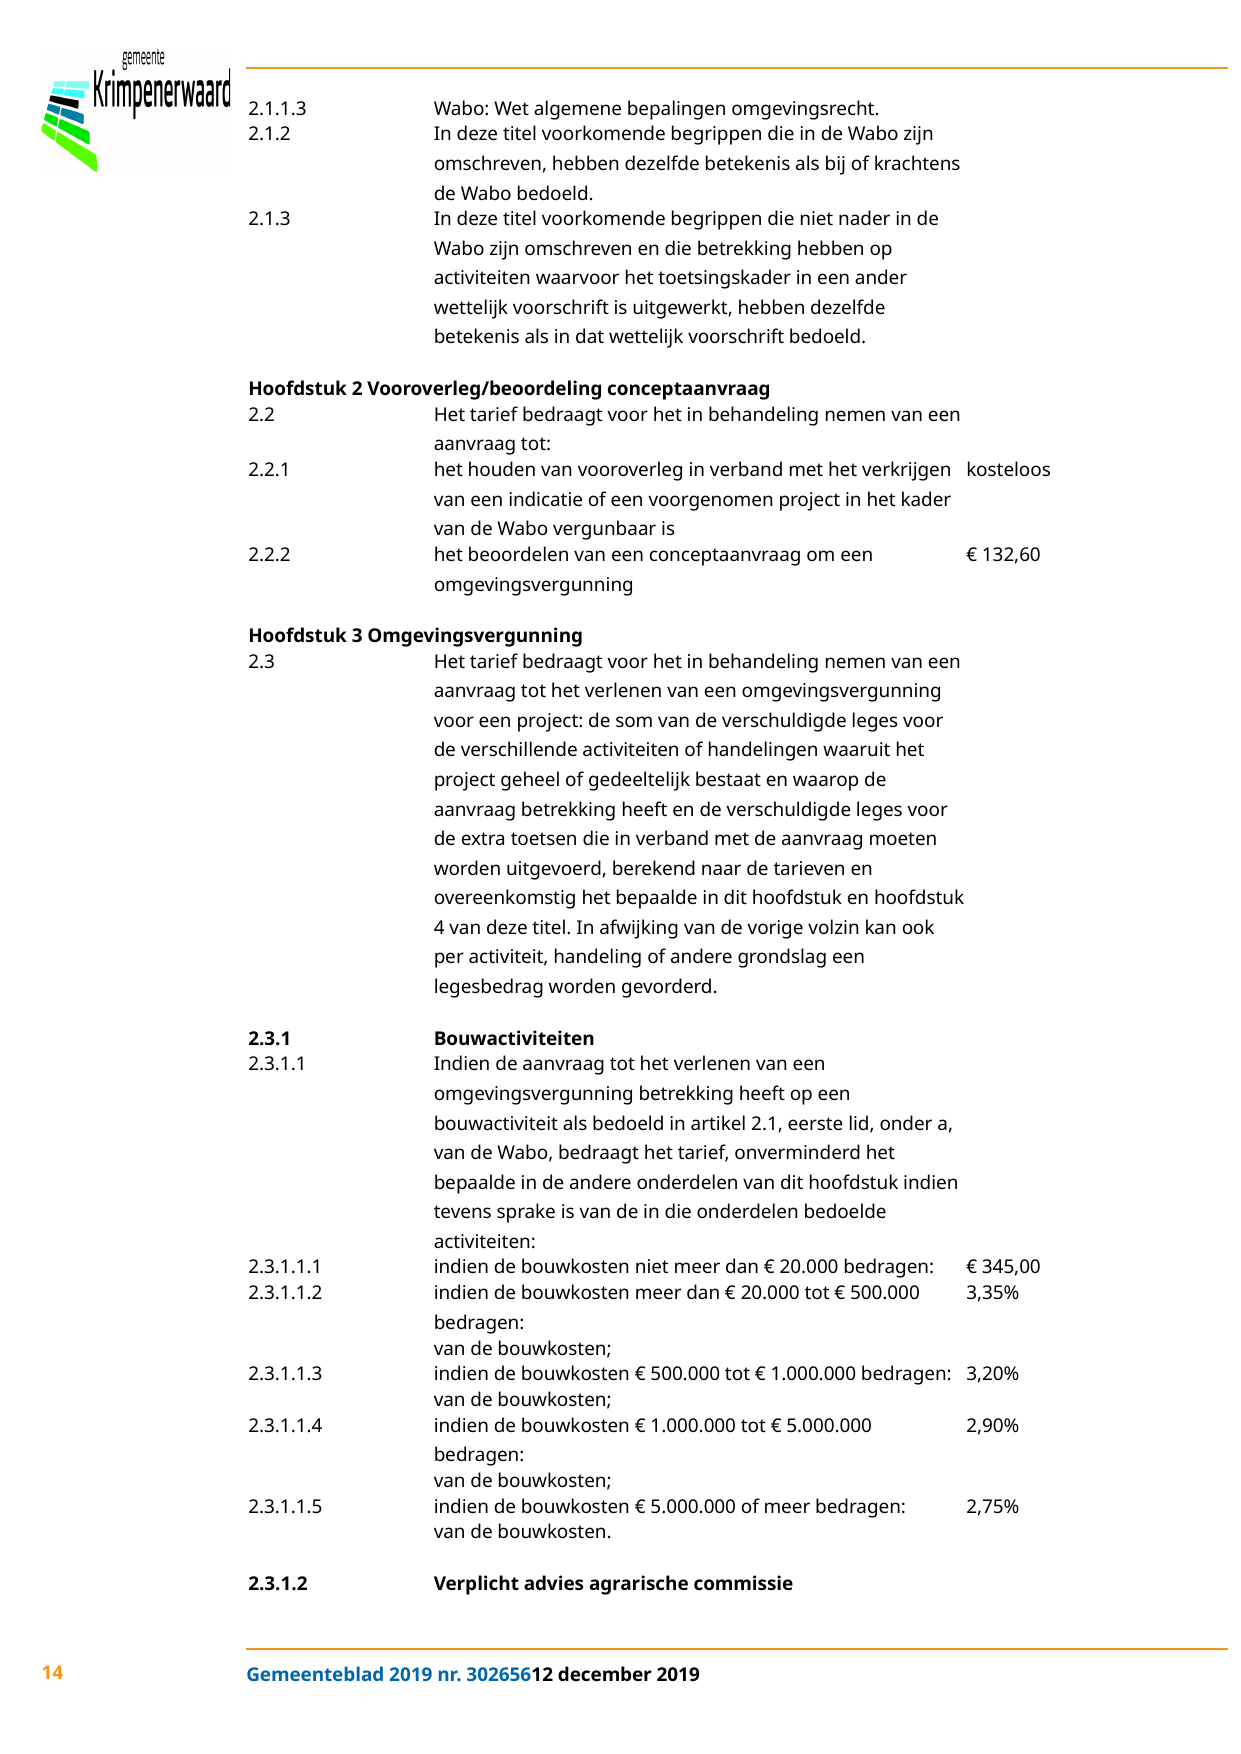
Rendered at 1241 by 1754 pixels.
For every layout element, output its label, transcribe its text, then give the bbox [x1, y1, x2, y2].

table_cell [248, 1335, 433, 1361]
table_cell Indien de aanvraag tot het verlenen van een omgevingsvergunning betrekking heeft op een bouwactiviteit als bedoeld in artikel 2.1, eerste lid, onder a, van de Wabo, bedraagt het tarief, onverminderd het bepaalde in de andere onderdelen van dit hoofdstuk indien tevens sprake is van de in die onderdelen bedoelde activiteiten: [434, 1051, 966, 1254]
table_cell 2.1.1.3 [248, 95, 433, 121]
table_cell [966, 648, 1152, 999]
table_cell [248, 596, 1152, 622]
table_cell [966, 1467, 1152, 1493]
table_cell [966, 121, 1152, 205]
table_cell [248, 999, 433, 1025]
table_cell 2.3.1.1.5 [248, 1493, 433, 1519]
table_cell indien de bouwkosten € 1.000.000 tot € 5.000.000 bedragen: [434, 1412, 966, 1467]
table_cell [966, 205, 1152, 349]
table_cell 3,35% [966, 1280, 1152, 1335]
table_cell 2.2.2 [248, 541, 433, 596]
table_cell indien de bouwkosten niet meer dan € 20.000 bedragen: [434, 1254, 966, 1279]
table_cell indien de bouwkosten meer dan € 20.000 tot € 500.000 bedragen: [434, 1280, 966, 1335]
table_cell 2.2 [248, 401, 433, 456]
table_cell In deze titel voorkomende begrippen die niet nader in de Wabo zijn omschreven en die betrekking hebben op activiteiten waarvoor het toetsingskader in een ander wettelijk voorschrift is uitgewerkt, hebben dezelfde betekenis als in dat wettelijk voorschrift bedoeld. [434, 205, 966, 349]
table_cell [966, 999, 1152, 1025]
table_cell 2.1.2 [248, 121, 433, 205]
table_cell van de bouwkosten; [434, 1467, 966, 1493]
table_cell € 132,60 [966, 541, 1152, 596]
table_cell [966, 1570, 1152, 1596]
table_cell 2.3.1 [248, 1025, 433, 1051]
table_cell In deze titel voorkomende begrippen die in de Wabo zijn omschreven, hebben dezelfde betekenis als bij of krachtens de Wabo bedoeld. [434, 121, 966, 205]
table_cell Wabo: Wet algemene bepalingen omgevingsrecht. [434, 95, 966, 121]
table_cell 2.3.1.1.4 [248, 1412, 433, 1467]
table_cell € 345,00 [966, 1254, 1152, 1279]
table_cell Hoofdstuk 3 Omgevingsvergunning [248, 622, 1152, 648]
table_cell het beoordelen van een conceptaanvraag om een omgevingsvergunning [434, 541, 966, 596]
table_cell [248, 1545, 433, 1570]
table_cell [966, 1335, 1152, 1361]
table_cell 2,75% [966, 1493, 1152, 1519]
table_cell [966, 95, 1152, 121]
table_cell 2.3 [248, 648, 433, 999]
table_cell 2.3.1.1.1 [248, 1254, 433, 1279]
table_cell [248, 1519, 433, 1544]
table_cell 2.1.3 [248, 205, 433, 349]
table_cell Hoofdstuk 2 Vooroverleg/beoordeling conceptaanvraag [248, 375, 1152, 401]
table_cell het houden van vooroverleg in verband met het verkrijgen van een indicatie of een voorgenomen project in het kader van de Wabo vergunbaar is [434, 456, 966, 541]
table_cell 3,20% [966, 1361, 1152, 1386]
table_cell [248, 1467, 433, 1493]
table_cell 2.3.1.1.3 [248, 1361, 433, 1386]
table_cell Het tarief bedraagt voor het in behandeling nemen van een aanvraag tot het verlenen van een omgevingsvergunning voor een project: de som van de verschuldigde leges voor de verschillende activiteiten of handelingen waaruit het project geheel of gedeeltelijk bestaat en waarop de aanvraag betrekking heeft en de verschuldigde leges voor de extra toetsen die in verband met de aanvraag moeten worden uitgevoerd, berekend naar de tarieven en overeenkomstig het bepaalde in dit hoofdstuk en hoofdstuk 4 van deze titel. In afwijking van de vorige volzin kan ook per activiteit, handeling of andere grondslag een legesbedrag worden gevorderd. [434, 648, 966, 999]
table_cell [966, 1051, 1152, 1254]
table_cell [966, 1386, 1152, 1412]
picture [41, 47, 231, 172]
table_cell Bouwactiviteiten [434, 1025, 966, 1051]
table_cell 2.3.1.1 [248, 1051, 433, 1254]
table_cell [966, 401, 1152, 456]
table_cell [248, 1386, 433, 1412]
table_cell Verplicht advies agrarische commissie [434, 1570, 966, 1596]
table_cell van de bouwkosten; [434, 1335, 966, 1361]
table_cell indien de bouwkosten € 5.000.000 of meer bedragen: [434, 1493, 966, 1519]
table_cell indien de bouwkosten € 500.000 tot € 1.000.000 bedragen: [434, 1361, 966, 1386]
table_cell 2.2.1 [248, 456, 433, 541]
table_cell [966, 1545, 1152, 1570]
table_cell van de bouwkosten. [434, 1519, 966, 1544]
table_cell van de bouwkosten; [434, 1386, 966, 1412]
table_cell [248, 350, 1152, 375]
table_cell [434, 1545, 966, 1570]
table_cell [434, 999, 966, 1025]
table_cell kosteloos [966, 456, 1152, 541]
table_cell Het tarief bedraagt voor het in behandeling nemen van een aanvraag tot: [434, 401, 966, 456]
table_cell 2,90% [966, 1412, 1152, 1467]
table_cell [966, 1025, 1152, 1051]
table_cell [966, 1519, 1152, 1544]
table_cell 2.3.1.1.2 [248, 1280, 433, 1335]
table_cell 2.3.1.2 [248, 1570, 433, 1596]
